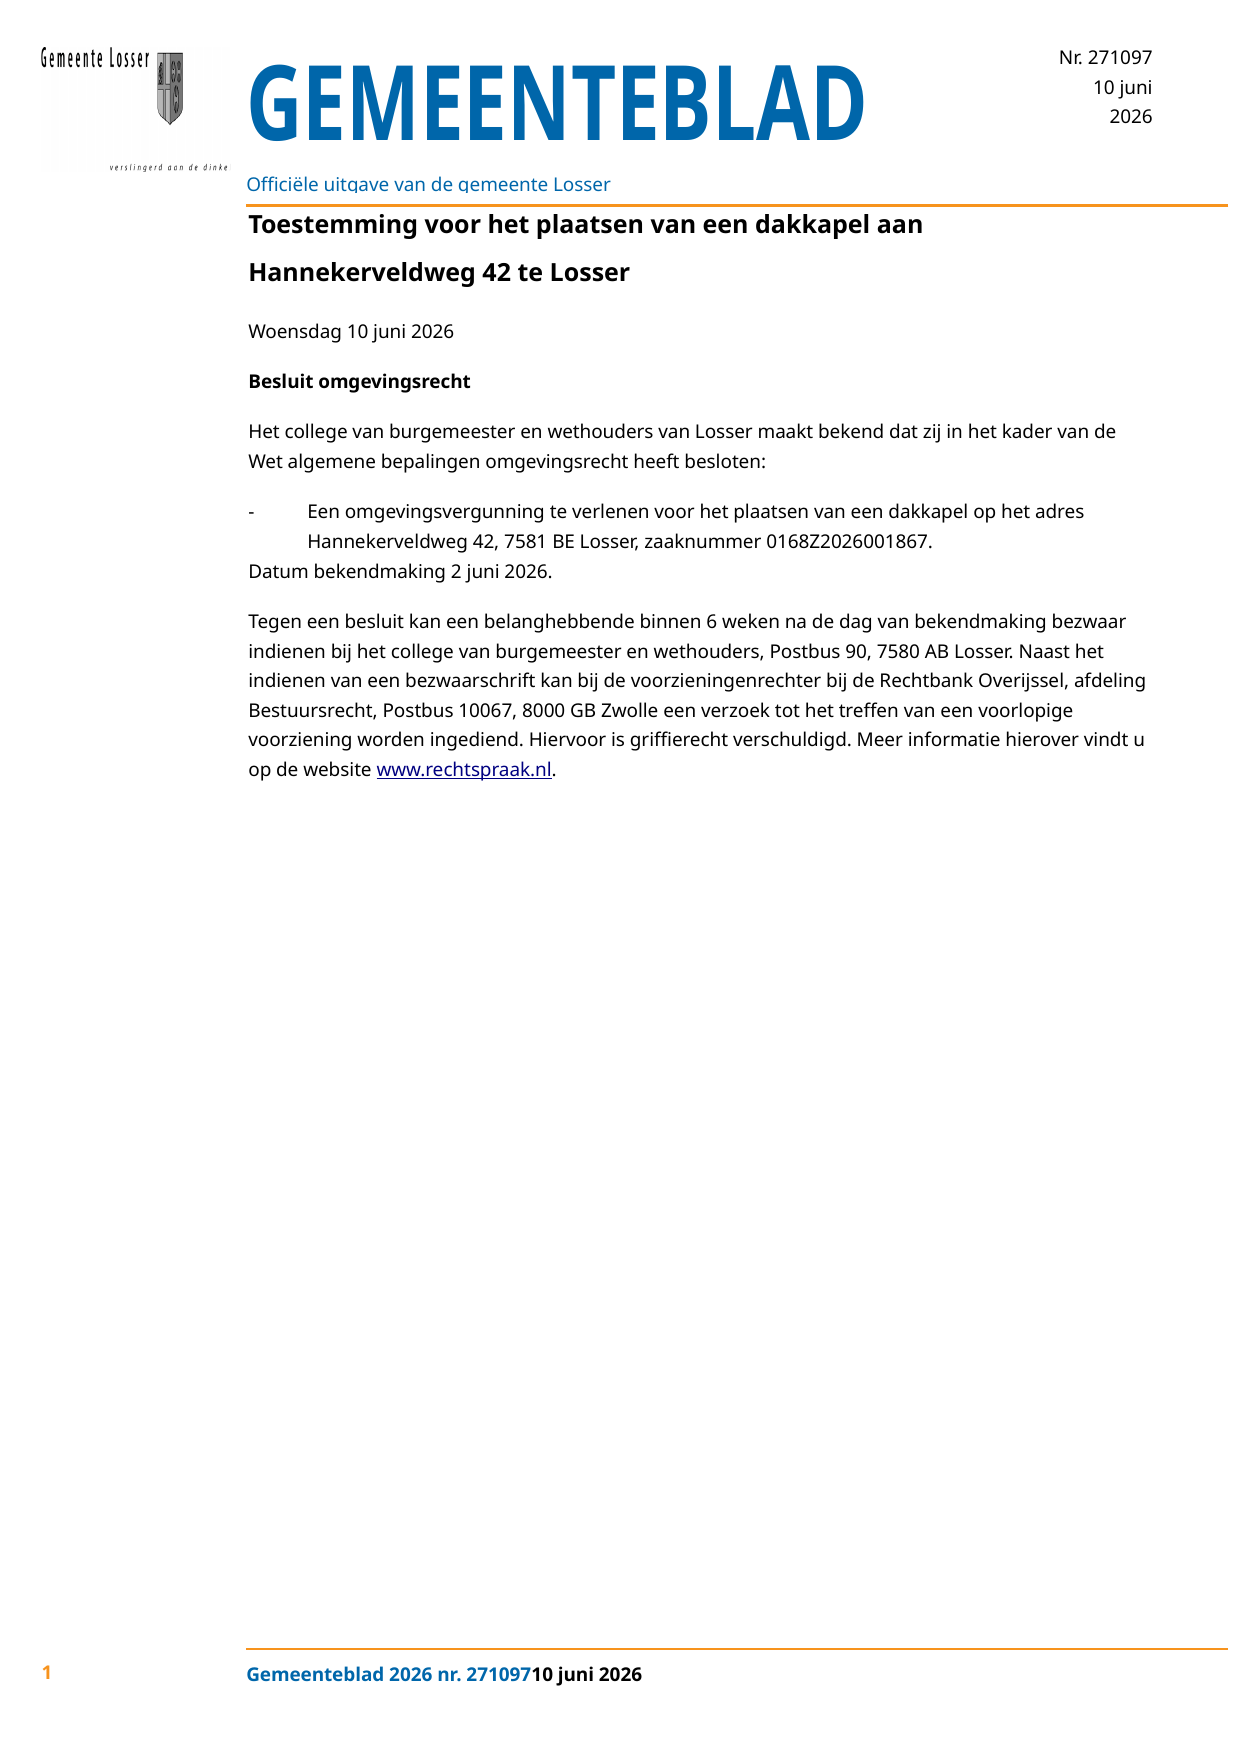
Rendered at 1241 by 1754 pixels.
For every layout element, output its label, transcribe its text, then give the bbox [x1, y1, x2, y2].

picture [41, 47, 231, 172]
text Woensdag 10 juni 2026 [248, 318, 1152, 344]
text Toestemming voor het plaatsen van een dakkapel aan Hannekerveldweg 42 te Losser [248, 207, 1152, 288]
text Tegen een besluit kan een belanghebbende binnen 6 weken na de dag van bekendmaking bezwaar indienen bij het college van burgemeester en wethouders, Postbus 90, 7580 AB Losser. Naast het indienen van een bezwaarschrift kan bij de voorzieningenrechter bij de Rechtbank Overijssel, afdeling Bestuursrecht, Postbus 10067, 8000 GB Zwolle een verzoek tot het treffen van een voorlopige voorziening worden ingediend. Hiervoor is griffierecht verschuldigd. Meer informatie hierover vindt u op de website www.rechtspraak.nl. [248, 608, 1152, 782]
text Datum bekendmaking 2 juni 2026. [248, 558, 1152, 584]
text Het college van burgemeester en wethouders van Losser maakt bekend dat zij in het kader van de Wet algemene bepalingen omgevingsrecht heeft besloten: [248, 419, 1152, 474]
list Een omgevingsvergunning te verlenen voor het plaatsen van een dakkapel op het adres Hannekerveldweg 42, 7581 BE Losser, zaaknummer 0168Z2026001867. [248, 499, 1152, 554]
text Besluit omgevingsrecht [248, 368, 1152, 394]
